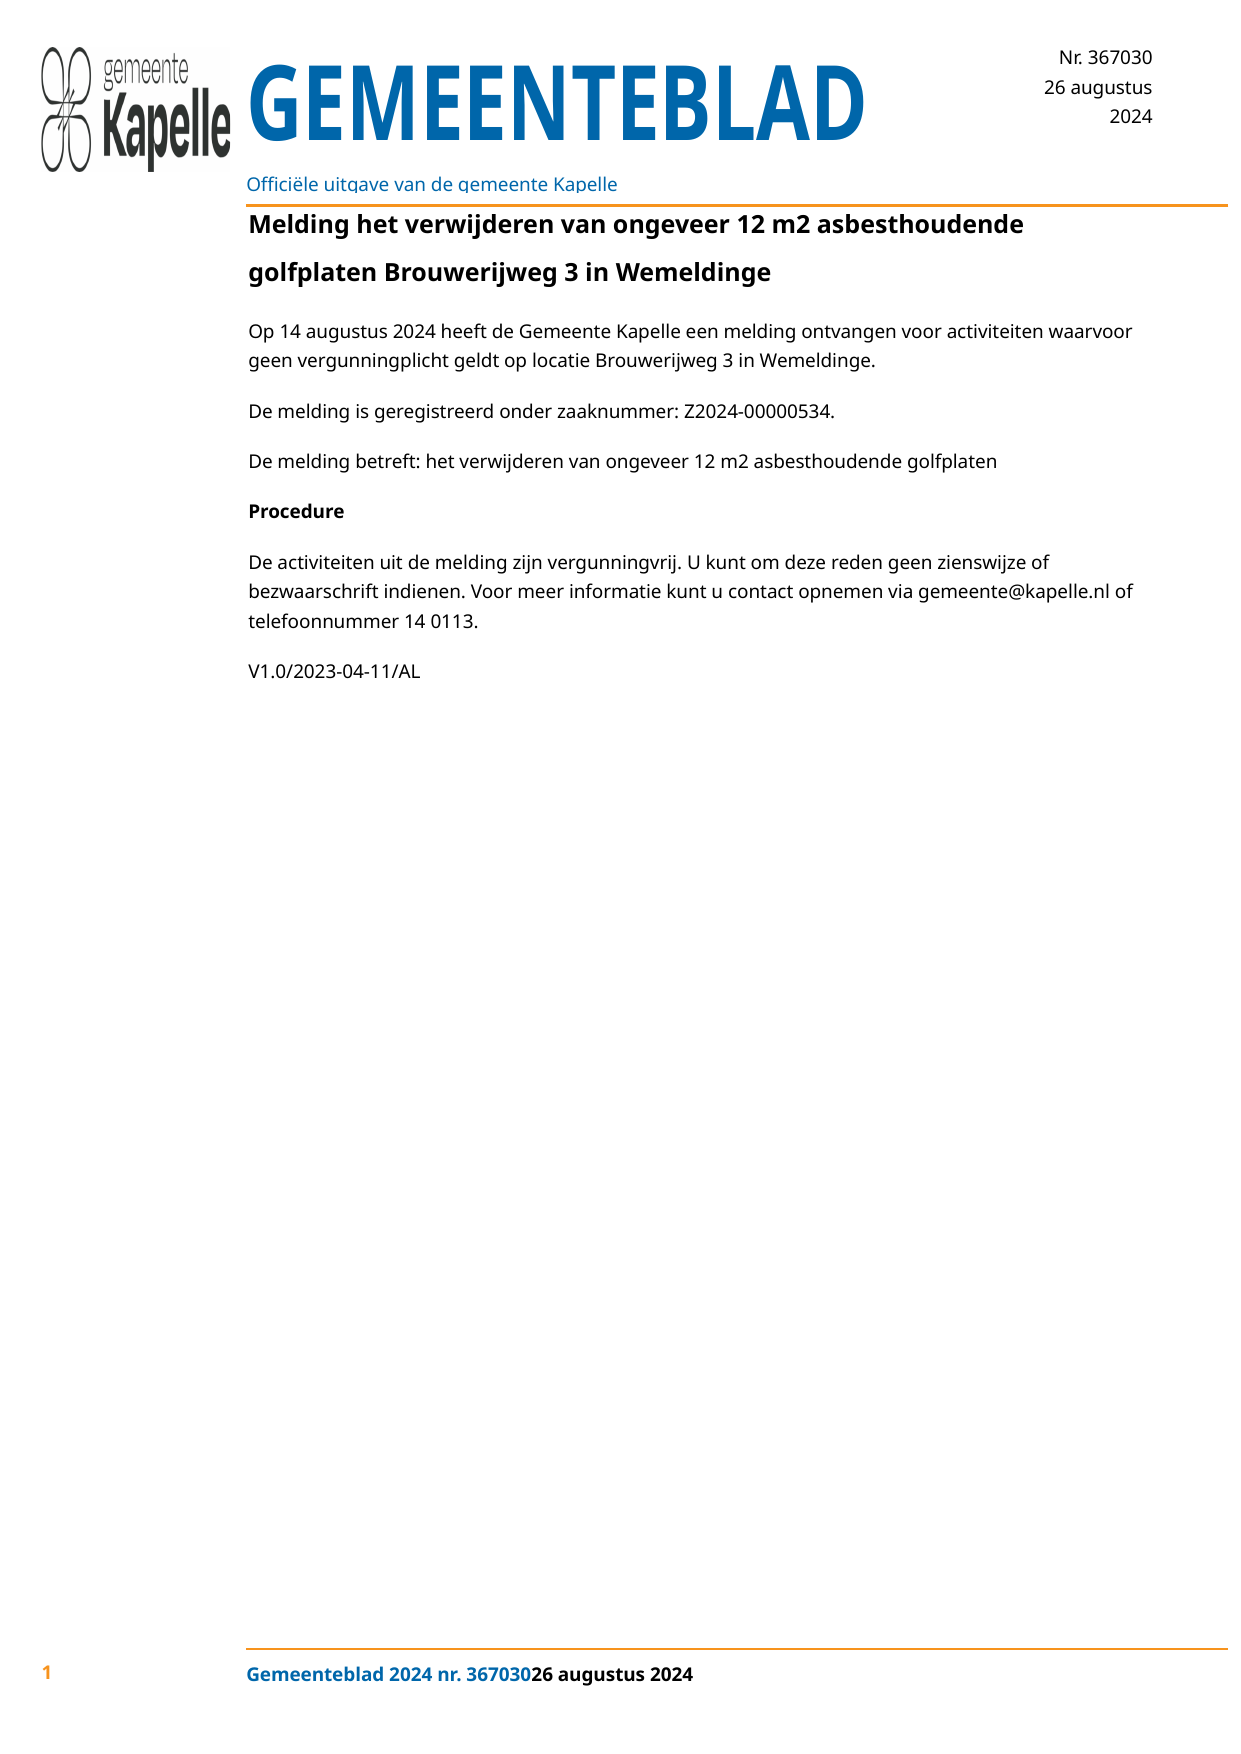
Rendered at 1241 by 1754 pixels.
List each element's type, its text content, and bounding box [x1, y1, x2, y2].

text Melding het verwijderen van ongeveer 12 m2 asbesthoudende golfplaten Brouwerijweg 3 in Wemeldinge [248, 207, 1152, 288]
text De melding is geregistreerd onder zaaknummer: Z2024-00000534. [248, 398, 1152, 424]
text V1.0/2023-04-11/AL [248, 659, 1152, 684]
picture [41, 47, 231, 172]
text Procedure [248, 499, 1152, 524]
text Op 14 augustus 2024 heeft de Gemeente Kapelle een melding ontvangen voor activiteiten waarvoor geen vergunningplicht geldt op locatie Brouwerijweg 3 in Wemeldinge. [248, 318, 1152, 373]
text De activiteiten uit de melding zijn vergunningvrij. U kunt om deze reden geen zienswijze of bezwaarschrift indienen. Voor meer informatie kunt u contact opnemen via gemeente@kapelle.nl of telefoonnummer 14 0113. [248, 549, 1152, 634]
text De melding betreft: het verwijderen van ongeveer 12 m2 asbesthoudende golfplaten [248, 448, 1152, 474]
